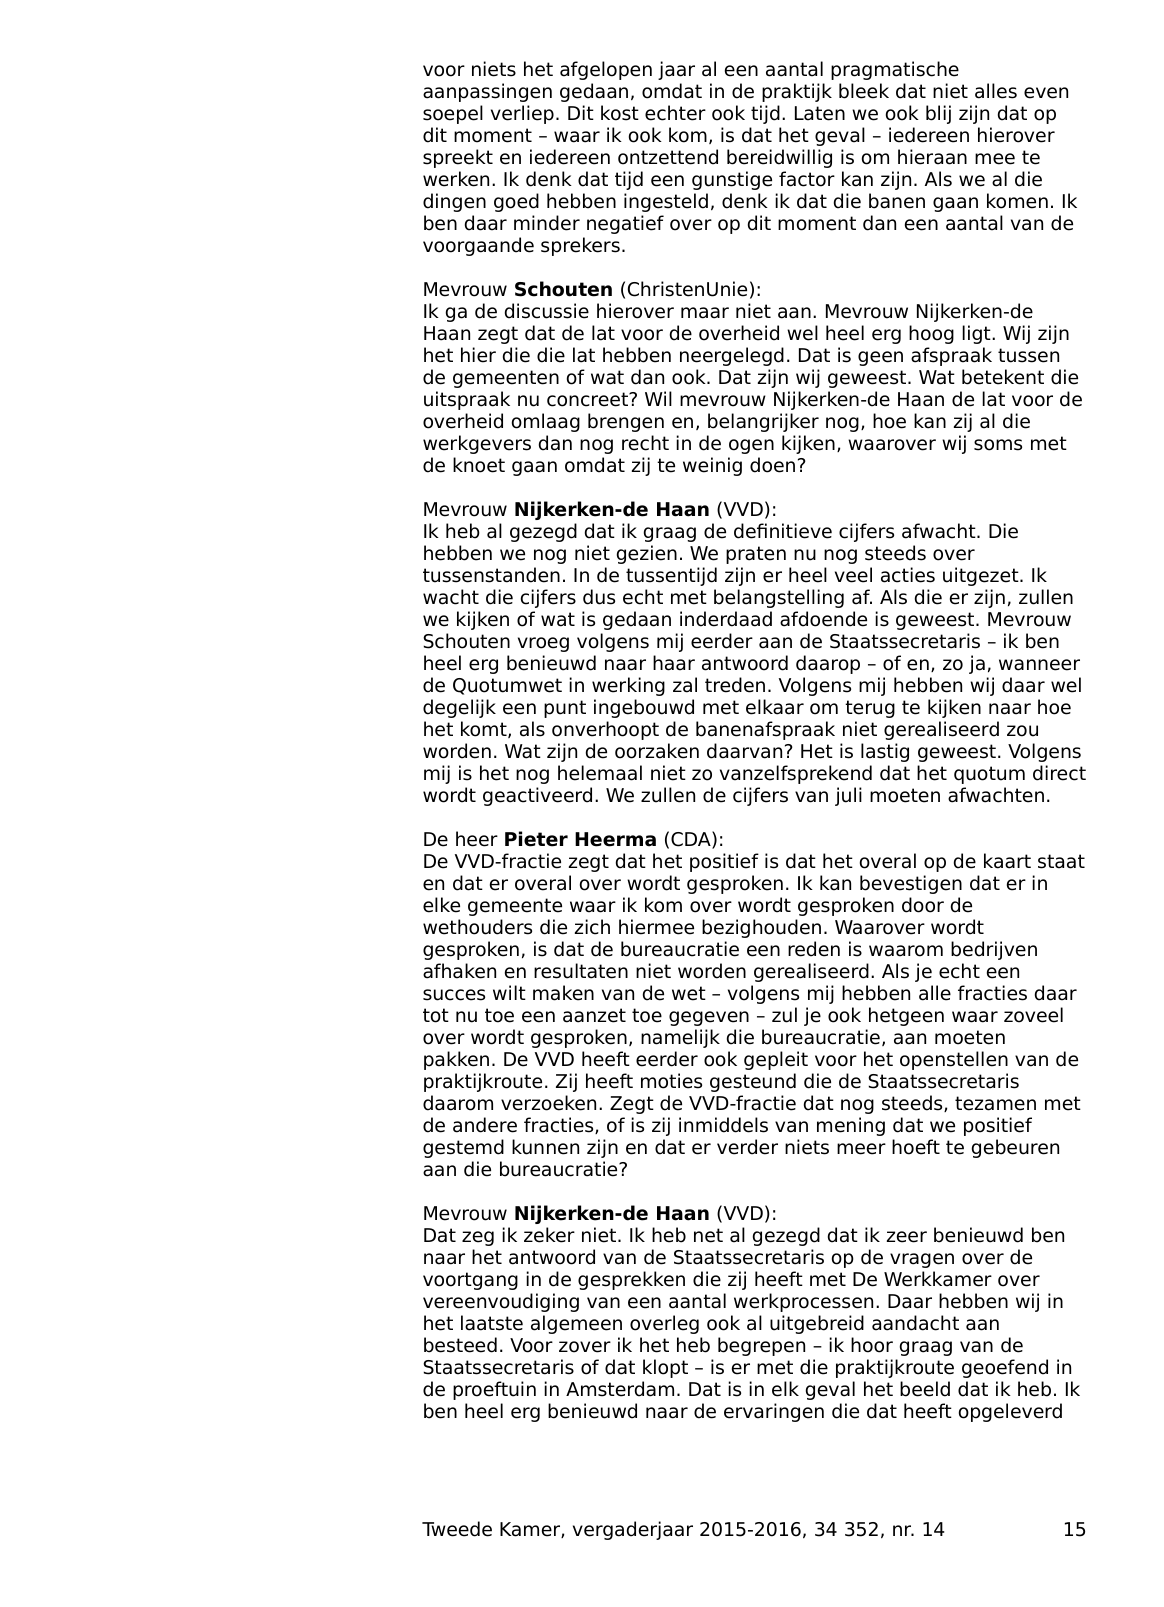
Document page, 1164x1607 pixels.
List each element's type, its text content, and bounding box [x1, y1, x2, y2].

text De heer Pieter Heerma (CDA): [422, 829, 1087, 851]
text Mevrouw Nijkerken-de Haan (VVD): [422, 1203, 1087, 1225]
text voor niets het afgelopen jaar al een aantal pragmatische aanpassingen gedaan, omdat in de praktijk bleek dat niet alles even soepel verliep. Dit kost echter ook tijd. Laten we ook blij zijn dat op dit moment – waar ik ook kom, is dat het geval – iedereen hierover spreekt en iedereen ontzettend bereidwillig is om hieraan mee te werken. Ik denk dat tijd een gunstige factor kan zijn. Als we al die dingen goed hebben ingesteld, denk ik dat die banen gaan komen. Ik ben daar minder negatief over op dit moment dan een aantal van de voorgaande sprekers. [422, 59, 1087, 257]
text De VVD-fractie zegt dat het positief is dat het overal op de kaart staat en dat er overal over wordt gesproken. Ik kan bevestigen dat er in elke gemeente waar ik kom over wordt gesproken door de wethouders die zich hiermee bezighouden. Waarover wordt gesproken, is dat de bureaucratie een reden is waarom bedrijven afhaken en resultaten niet worden gerealiseerd. Als je echt een succes wilt maken van de wet – volgens mij hebben alle fracties daar tot nu toe een aanzet toe gegeven – zul je ook hetgeen waar zoveel over wordt gesproken, namelijk die bureaucratie, aan moeten pakken. De VVD heeft eerder ook gepleit voor het openstellen van de praktijkroute. Zij heeft moties gesteund die de Staatssecretaris daarom verzoeken. Zegt de VVD-fractie dat nog steeds, tezamen met de andere fracties, of is zij inmiddels van mening dat we positief gestemd kunnen zijn en dat er verder niets meer hoeft te gebeuren aan die bureaucratie? [422, 851, 1087, 1181]
text Dat zeg ik zeker niet. Ik heb net al gezegd dat ik zeer benieuwd ben naar het antwoord van de Staatssecretaris op de vragen over de voortgang in de gesprekken die zij heeft met De Werkkamer over vereenvoudiging van een aantal werkprocessen. Daar hebben wij in het laatste algemeen overleg ook al uitgebreid aandacht aan besteed. Voor zover ik het heb begrepen – ik hoor graag van de Staatssecretaris of dat klopt – is er met die praktijkroute geoefend in de proeftuin in Amsterdam. Dat is in elk geval het beeld dat ik heb. Ik ben heel erg benieuwd naar de ervaringen die dat heeft opgeleverd [422, 1225, 1087, 1423]
text Mevrouw Schouten (ChristenUnie): [422, 279, 1087, 301]
text Ik heb al gezegd dat ik graag de definitieve cijfers afwacht. Die hebben we nog niet gezien. We praten nu nog steeds over tussenstanden. In de tussentijd zijn er heel veel acties uitgezet. Ik wacht die cijfers dus echt met belangstelling af. Als die er zijn, zullen we kijken of wat is gedaan inderdaad afdoende is geweest. Mevrouw Schouten vroeg volgens mij eerder aan de Staatssecretaris – ik ben heel erg benieuwd naar haar antwoord daarop – of en, zo ja, wanneer de Quotumwet in werking zal treden. Volgens mij hebben wij daar wel degelijk een punt ingebouwd met elkaar om terug te kijken naar hoe het komt, als onverhoopt de banenafspraak niet gerealiseerd zou worden. Wat zijn de oorzaken daarvan? Het is lastig geweest. Volgens mij is het nog helemaal niet zo vanzelfsprekend dat het quotum direct wordt geactiveerd. We zullen de cijfers van juli moeten afwachten. [422, 521, 1087, 807]
text Ik ga de discussie hierover maar niet aan. Mevrouw Nijkerken-de Haan zegt dat de lat voor de overheid wel heel erg hoog ligt. Wij zijn het hier die die lat hebben neergelegd. Dat is geen afspraak tussen de gemeenten of wat dan ook. Dat zijn wij geweest. Wat betekent die uitspraak nu concreet? Wil mevrouw Nijkerken-de Haan de lat voor de overheid omlaag brengen en, belangrijker nog, hoe kan zij al die werkgevers dan nog recht in de ogen kijken, waarover wij soms met de knoet gaan omdat zij te weinig doen? [422, 301, 1087, 477]
text Mevrouw Nijkerken-de Haan (VVD): [422, 499, 1087, 521]
